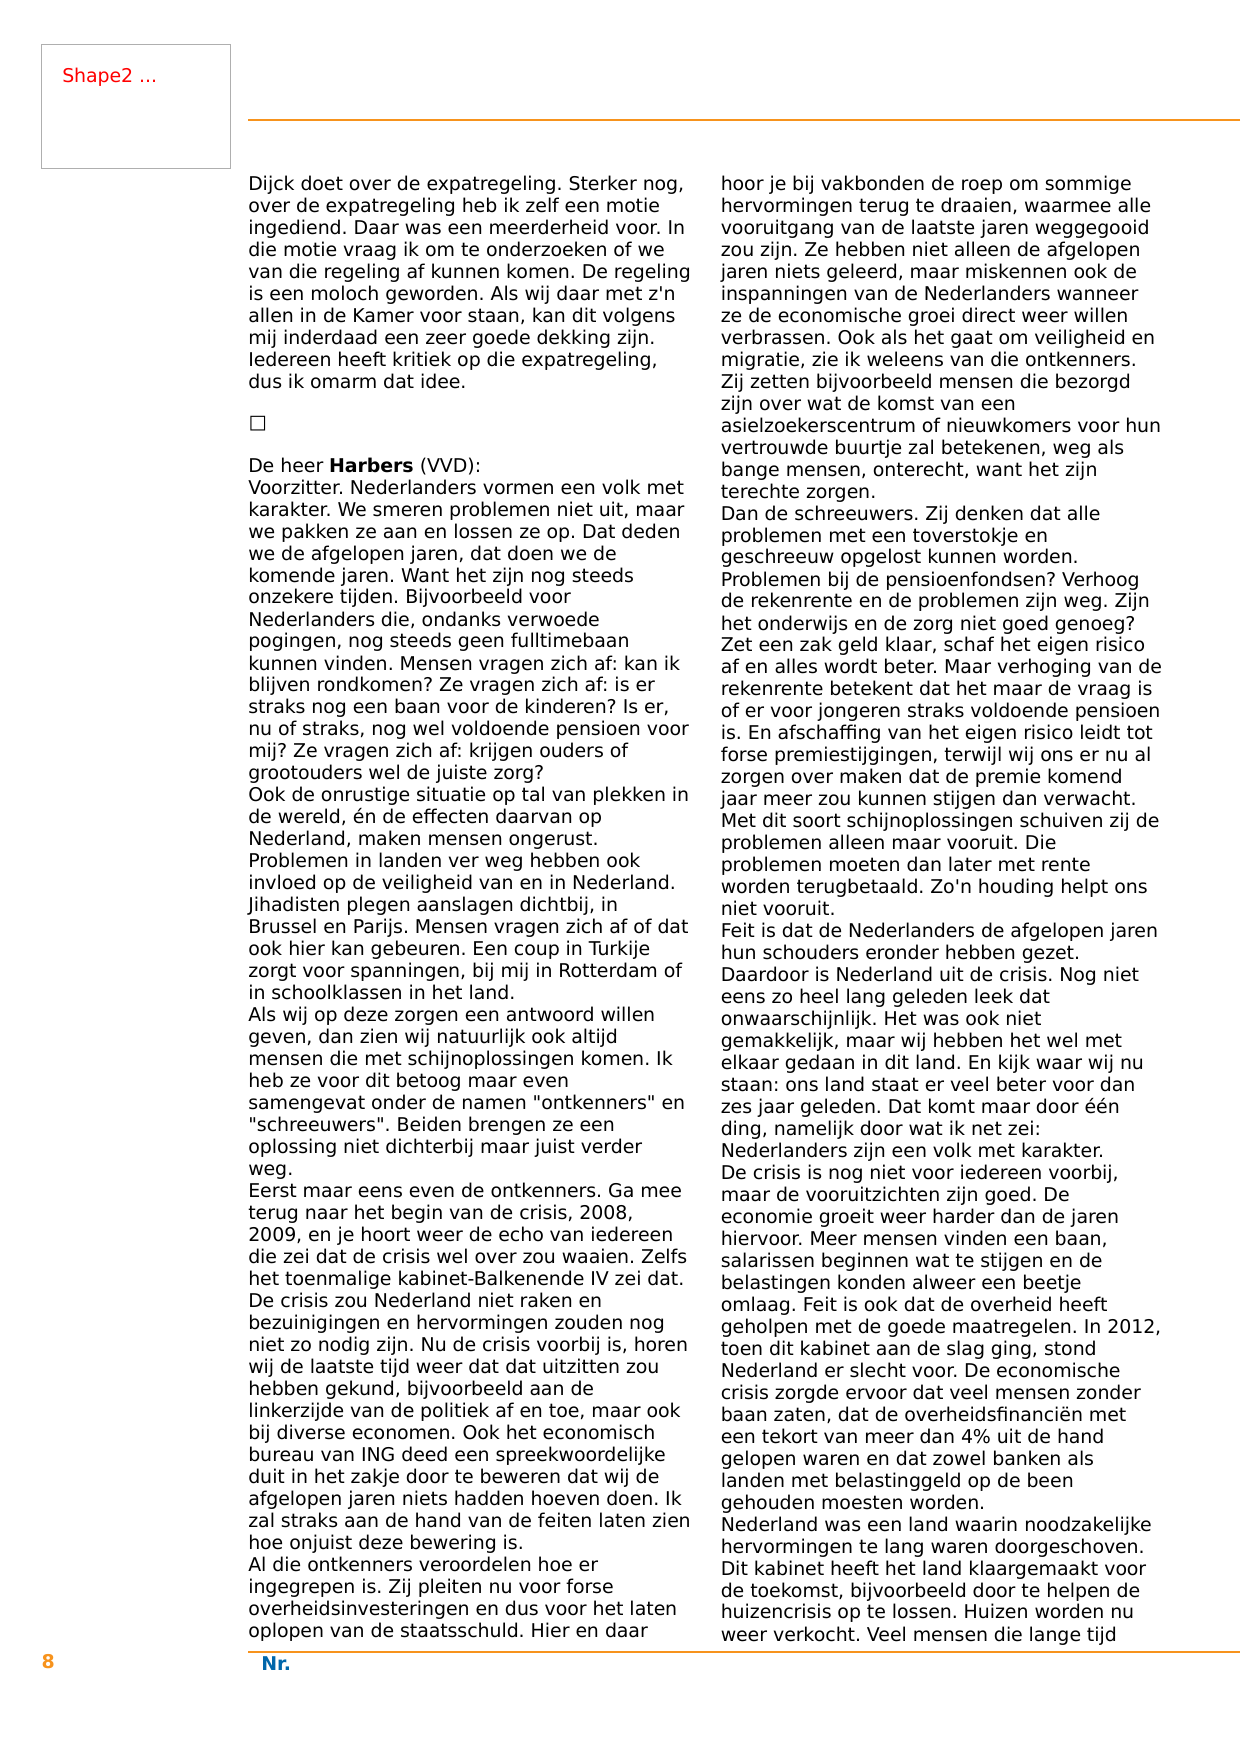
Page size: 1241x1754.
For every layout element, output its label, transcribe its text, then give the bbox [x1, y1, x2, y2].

text Dijck doet over de expatregeling. Sterker nog, over de expatregeling heb ik zelf een motie ingediend. Daar was een meerderheid voor. In die motie vraag ik om te onderzoeken of we van die regeling af kunnen komen. De regeling is een moloch geworden. Als wij daar met z'n allen in de Kamer voor staan, kan dit volgens mij inderdaad een zeer goede dekking zijn. Iedereen heeft kritiek op die expatregeling, dus ik omarm dat idee. [248, 173, 691, 393]
text De crisis is nog niet voor iedereen voorbij, maar de vooruitzichten zijn goed. De economie groeit weer harder dan de jaren hiervoor. Meer mensen vinden een baan, salarissen beginnen wat te stijgen en de belastingen konden alweer een beetje omlaag. Feit is ook dat de overheid heeft geholpen met de goede maatregelen. In 2012, toen dit kabinet aan de slag ging, stond Nederland er slecht voor. De economische crisis zorgde ervoor dat veel mensen zonder baan zaten, dat de overheidsfinanciën met een tekort van meer dan 4% uit de hand gelopen waren en dat zowel banken als landen met belastinggeld op de been gehouden moesten worden. [721, 1162, 1163, 1513]
text ⬜ [248, 413, 691, 434]
text Dan de schreeuwers. Zij denken dat alle problemen met een toverstokje en geschreeuw opgelost kunnen worden. Problemen bij de pensioenfondsen? Verhoog de rekenrente en de problemen zijn weg. Zijn het onderwijs en de zorg niet goed genoeg? Zet een zak geld klaar, schaf het eigen risico af en alles wordt beter. Maar verhoging van de rekenrente betekent dat het maar de vraag is of er voor jongeren straks voldoende pensioen is. En afschaffing van het eigen risico leidt tot forse premiestijgingen, terwijl wij ons er nu al zorgen over maken dat de premie komend jaar meer zou kunnen stijgen dan verwacht. Met dit soort schijnoplossingen schuiven zij de problemen alleen maar vooruit. Die problemen moeten dan later met rente worden terugbetaald. Zo'n houding helpt ons niet vooruit. [721, 502, 1163, 920]
text Ook de onrustige situatie op tal van plekken in de wereld, én de effecten daarvan op Nederland, maken mensen ongerust. Problemen in landen ver weg hebben ook invloed op de veiligheid van en in Nederland. Jihadisten plegen aanslagen dichtbij, in Brussel en Parijs. Mensen vragen zich af of dat ook hier kan gebeuren. Een coup in Turkije zorgt voor spanningen, bij mij in Rotterdam of in schoolklassen in het land. [248, 784, 691, 1004]
text Voorzitter. Nederlanders vormen een volk met karakter. We smeren problemen niet uit, maar we pakken ze aan en lossen ze op. Dat deden we de afgelopen jaren, dat doen we de komende jaren. Want het zijn nog steeds onzekere tijden. Bijvoorbeeld voor Nederlanders die, ondanks verwoede pogingen, nog steeds geen fulltimebaan kunnen vinden. Mensen vragen zich af: kan ik blijven rondkomen? Ze vragen zich af: is er straks nog een baan voor de kinderen? Is er, nu of straks, nog wel voldoende pensioen voor mij? Ze vragen zich af: krijgen ouders of grootouders wel de juiste zorg? [248, 477, 691, 784]
text hoor je bij vakbonden de roep om sommige hervormingen terug te draaien, waarmee alle vooruitgang van de laatste jaren weggegooid zou zijn. Ze hebben niet alleen de afgelopen jaren niets geleerd, maar miskennen ook de inspanningen van de Nederlanders wanneer ze de economische groei direct weer willen verbrassen. Ook als het gaat om veiligheid en migratie, zie ik weleens van die ontkenners. Zij zetten bijvoorbeeld mensen die bezorgd zijn over wat de komst van een asielzoekerscentrum of nieuwkomers voor hun vertrouwde buurtje zal betekenen, weg als bange mensen, onterecht, want het zijn terechte zorgen. [721, 173, 1163, 502]
text De heer Harbers (VVD): [248, 454, 691, 477]
text Als wij op deze zorgen een antwoord willen geven, dan zien wij natuurlijk ook altijd mensen die met schijnoplossingen komen. Ik heb ze voor dit betoog maar even samengevat onder de namen "ontkenners" en "schreeuwers". Beiden brengen ze een oplossing niet dichterbij maar juist verder weg. [248, 1004, 691, 1180]
text Nederland was een land waarin noodzakelijke hervormingen te lang waren doorgeschoven. Dit kabinet heeft het land klaargemaakt voor de toekomst, bijvoorbeeld door te helpen de huizencrisis op te lossen. Huizen worden nu weer verkocht. Veel mensen die lange tijd [721, 1513, 1163, 1645]
text Eerst maar eens even de ontkenners. Ga mee terug naar het begin van de crisis, 2008, 2009, en je hoort weer de echo van iedereen die zei dat de crisis wel over zou waaien. Zelfs het toenmalige kabinet-Balkenende IV zei dat. De crisis zou Nederland niet raken en bezuinigingen en hervormingen zouden nog niet zo nodig zijn. Nu de crisis voorbij is, horen wij de laatste tijd weer dat dat uitzitten zou hebben gekund, bijvoorbeeld aan de linkerzijde van de politiek af en toe, maar ook bij diverse economen. Ook het economisch bureau van ING deed een spreekwoordelijke duit in het zakje door te beweren dat wij de afgelopen jaren niets hadden hoeven doen. Ik zal straks aan de hand van de feiten laten zien hoe onjuist deze bewering is. [248, 1180, 691, 1553]
text Feit is dat de Nederlanders de afgelopen jaren hun schouders eronder hebben gezet. Daardoor is Nederland uit de crisis. Nog niet eens zo heel lang geleden leek dat onwaarschijnlijk. Het was ook niet gemakkelijk, maar wij hebben het wel met elkaar gedaan in dit land. En kijk waar wij nu staan: ons land staat er veel beter voor dan zes jaar geleden. Dat komt maar door één ding, namelijk door wat ik net zei: Nederlanders zijn een volk met karakter. [721, 920, 1163, 1162]
text Al die ontkenners veroordelen hoe er ingegrepen is. Zij pleiten nu voor forse overheidsinvesteringen en dus voor het laten oplopen van de staatsschuld. Hier en daar [248, 1553, 691, 1641]
